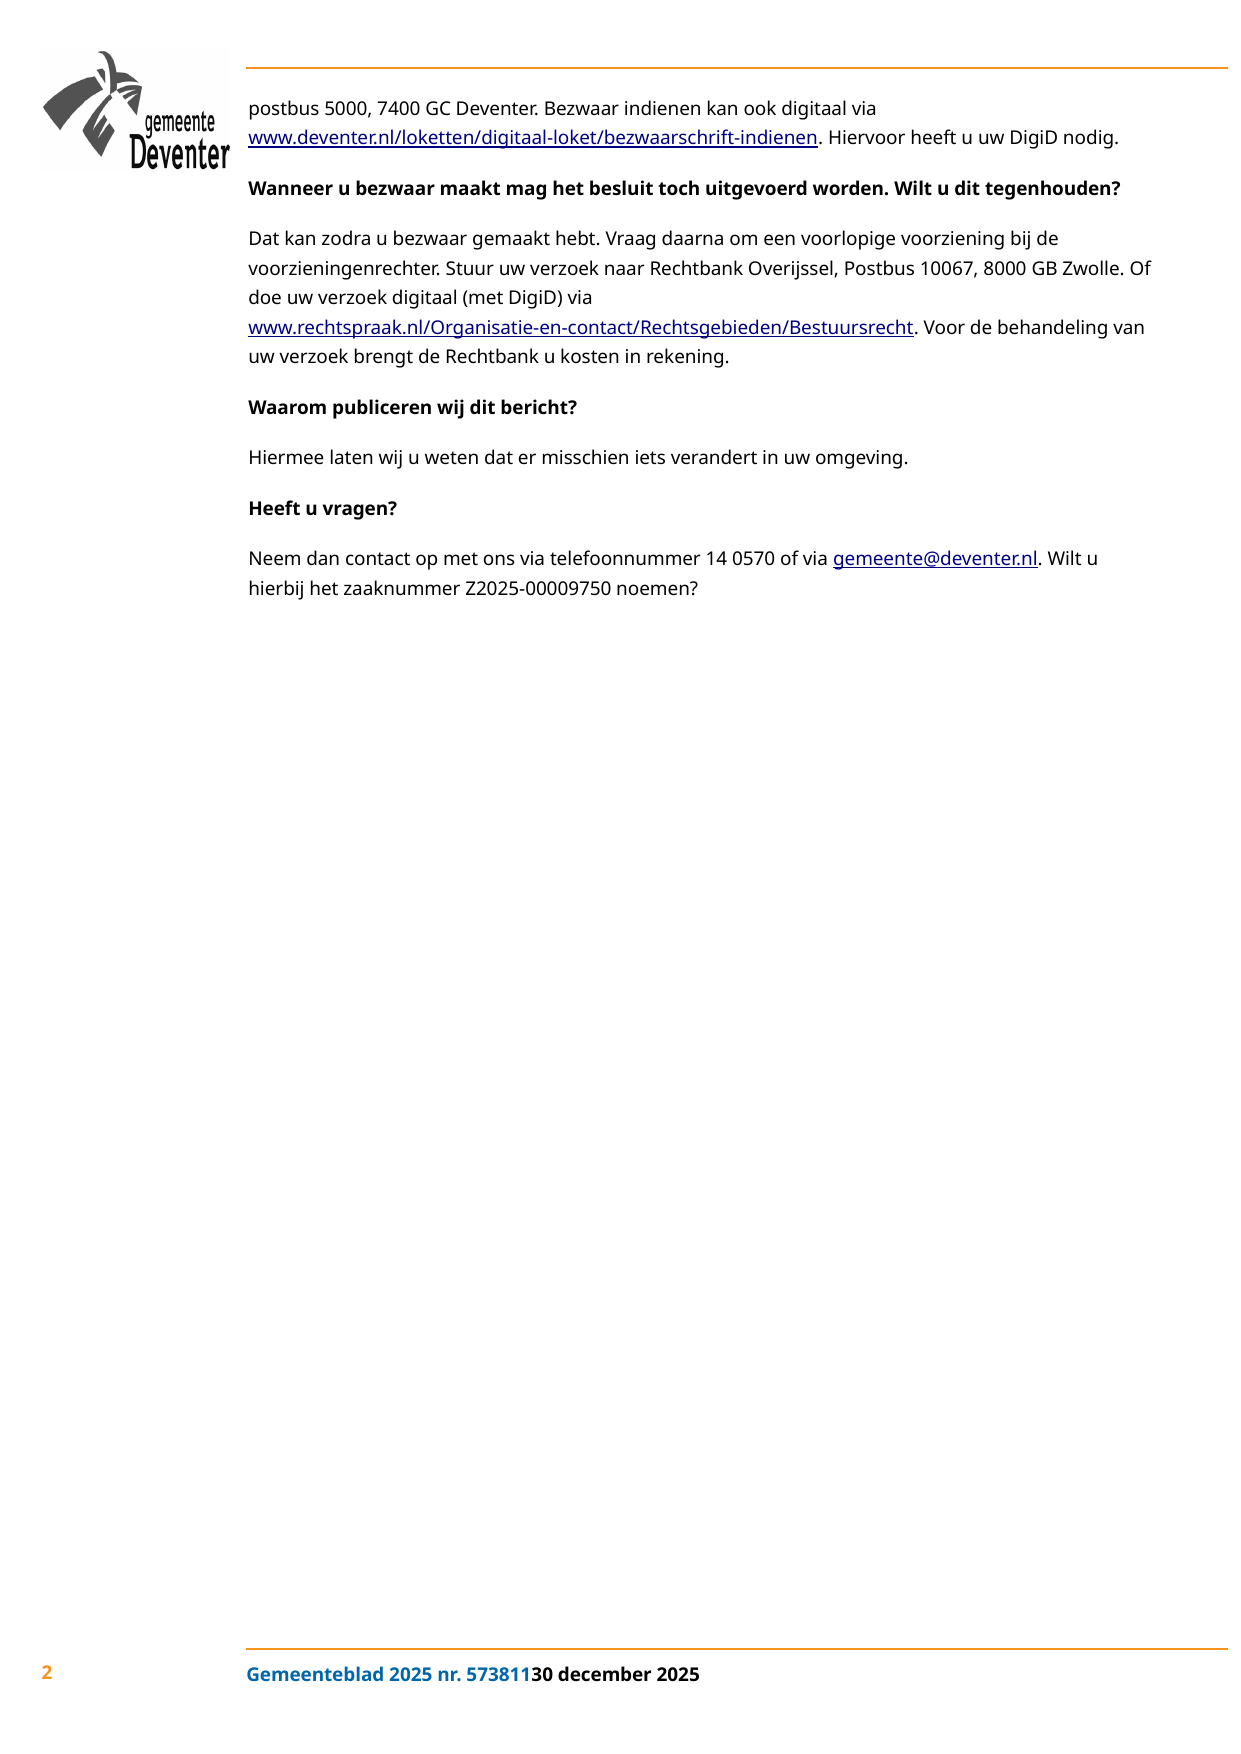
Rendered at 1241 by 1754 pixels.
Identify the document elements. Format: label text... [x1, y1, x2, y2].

text Wanneer u bezwaar maakt mag het besluit toch uitgevoerd worden. Wilt u dit tegenhouden? [248, 175, 1152, 201]
text Dat kan zodra u bezwaar gemaakt hebt. Vraag daarna om een voorlopige voorziening bij de voorzieningenrechter. Stuur uw verzoek naar Rechtbank Overijssel, Postbus 10067, 8000 GB Zwolle. Of doe uw verzoek digitaal (met DigiD) via www.rechtspraak.nl/Organisatie-en-contact/Rechtsgebieden/Bestuursrecht. Voor de behandeling van uw verzoek brengt de Rechtbank u kosten in rekening. [248, 225, 1152, 369]
text postbus 5000, 7400 GC Deventer. Bezwaar indienen kan ook digitaal via www.deventer.nl/loketten/digitaal-loket/bezwaarschrift-indienen. Hiervoor heeft u uw DigiD nodig. [248, 95, 1152, 150]
picture [41, 47, 231, 172]
text Neem dan contact op met ons via telefoonnummer 14 0570 of via gemeente@deventer.nl. Wilt u hierbij het zaaknummer Z2025-00009750 noemen? [248, 545, 1152, 601]
text Heeft u vragen? [248, 495, 1152, 521]
text Waarom publiceren wij dit bericht? [248, 394, 1152, 420]
text Hiermee laten wij u weten dat er misschien iets verandert in uw omgeving. [248, 444, 1152, 470]
